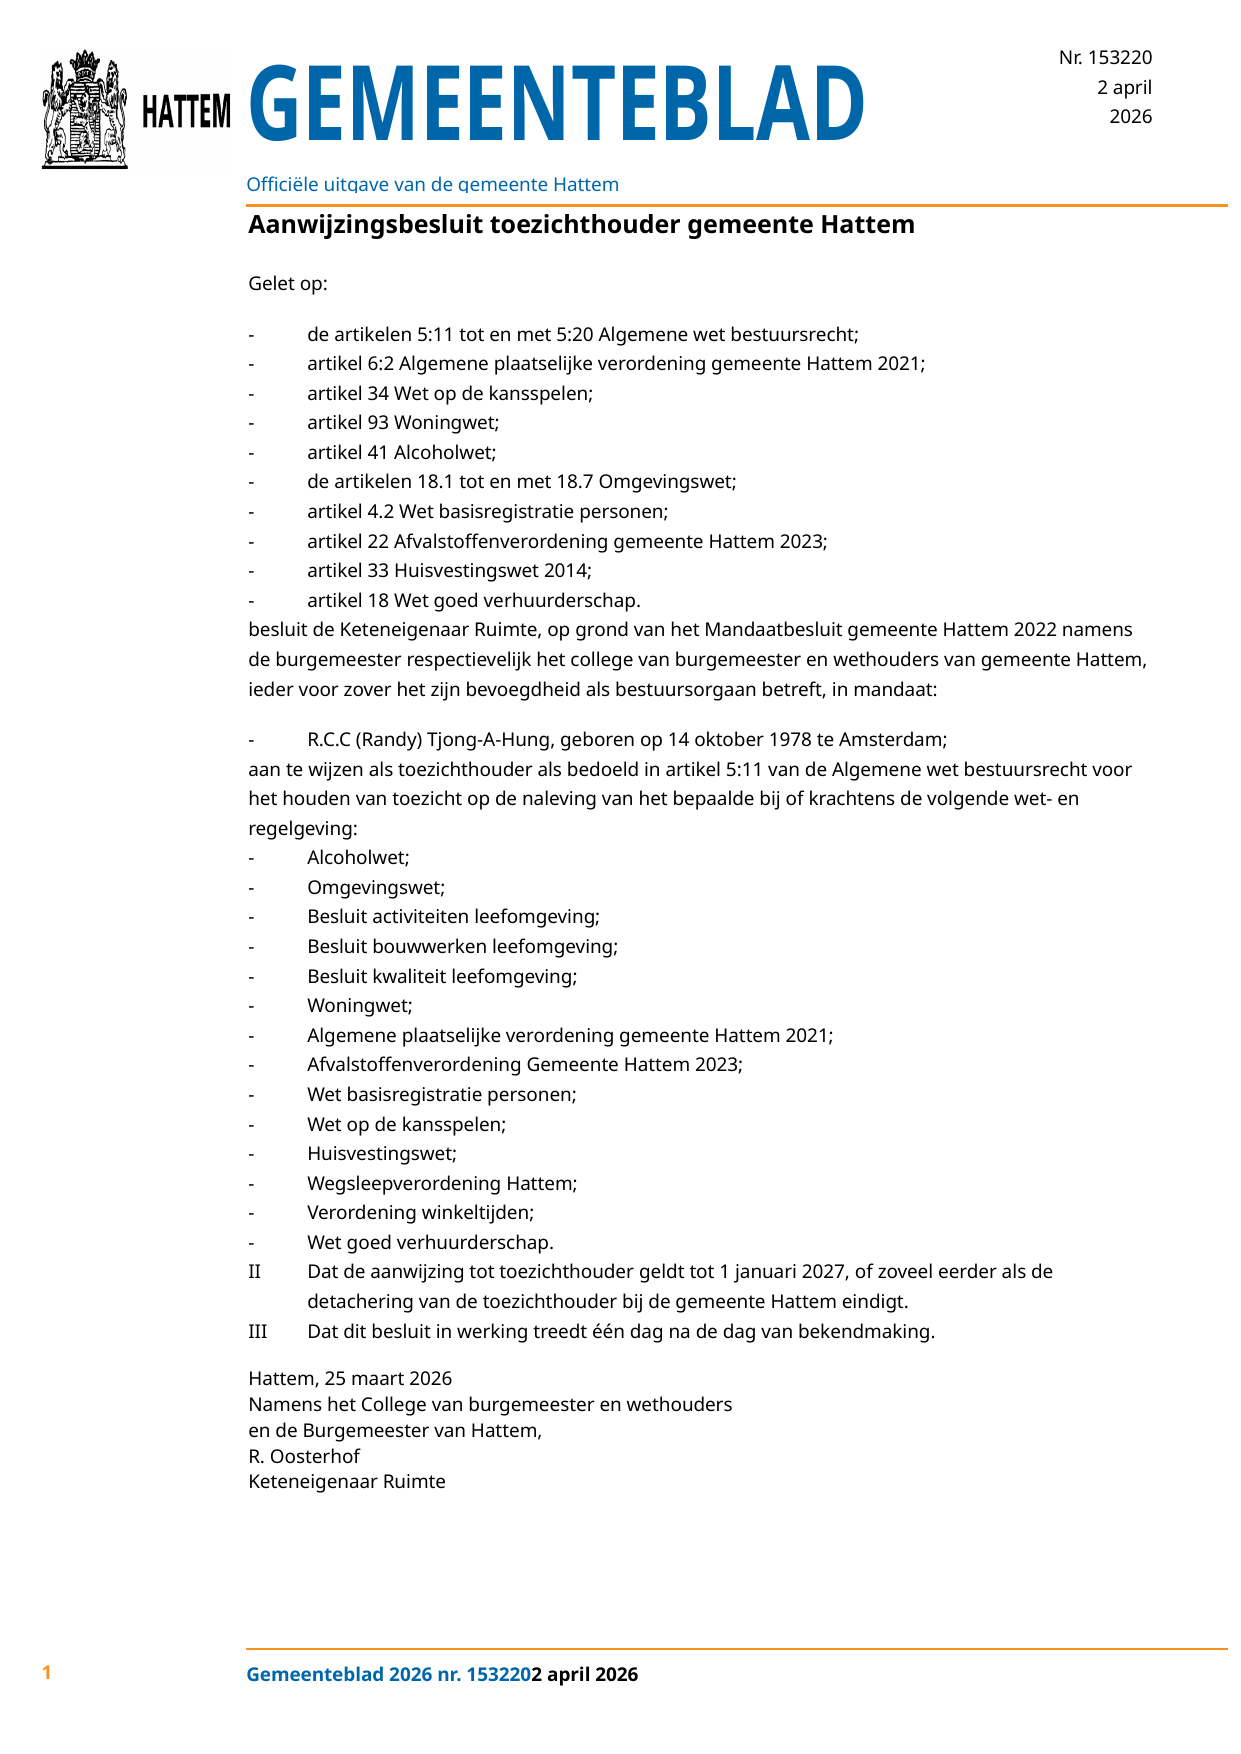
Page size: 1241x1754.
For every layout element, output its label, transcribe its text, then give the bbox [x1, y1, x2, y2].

text en de Burgemeester van Hattem, [248, 1417, 1152, 1443]
list Woningwet; [248, 992, 1152, 1018]
text Hattem, 25 maart 2026 [248, 1366, 1152, 1391]
list Besluit bouwwerken leefomgeving; [248, 933, 1152, 959]
list Dat dit besluit in werking treedt één dag na de dag van bekendmaking. [248, 1318, 1152, 1343]
text R. Oosterhof [248, 1443, 1152, 1468]
list Wet goed verhuurderschap. [248, 1229, 1152, 1255]
text Keteneigenaar Ruimte [248, 1468, 1152, 1494]
text Gelet op: [248, 270, 1152, 296]
list Wegsleepverordening Hattem; [248, 1170, 1152, 1196]
list artikel 93 Woningwet; [248, 409, 1152, 435]
list artikel 18 Wet goed verhuurderschap. [248, 587, 1152, 613]
picture [41, 47, 231, 172]
list R.C.C (Randy) Tjong-A-Hung, geboren op 14 oktober 1978 te Amsterdam; [248, 726, 1152, 752]
list Algemene plaatselijke verordening gemeente Hattem 2021; [248, 1022, 1152, 1048]
list Verordening winkeltijden; [248, 1199, 1152, 1225]
list Wet basisregistratie personen; [248, 1081, 1152, 1107]
text aan te wijzen als toezichthouder als bedoeld in artikel 5:11 van de Algemene wet bestuursrecht voor het houden van toezicht op de naleving van het bepaalde bij of krachtens de volgende wet- en regelgeving: [248, 756, 1152, 841]
list Huisvestingswet; [248, 1140, 1152, 1166]
text Namens het College van burgemeester en wethouders [248, 1391, 1152, 1417]
list artikel 41 Alcoholwet; [248, 439, 1152, 465]
list artikel 6:2 Algemene plaatselijke verordening gemeente Hattem 2021; [248, 350, 1152, 376]
list Omgevingswet; [248, 874, 1152, 900]
text besluit de Keteneigenaar Ruimte, op grond van het Mandaatbesluit gemeente Hattem 2022 namens de burgemeester respectievelijk het college van burgemeester en wethouders van gemeente Hattem, ieder voor zover het zijn bevoegdheid als bestuursorgaan betreft, in mandaat: [248, 617, 1152, 701]
list artikel 33 Huisvestingswet 2014; [248, 557, 1152, 583]
list artikel 22 Afvalstoffenverordening gemeente Hattem 2023; [248, 528, 1152, 553]
list Dat de aanwijzing tot toezichthouder geldt tot 1 januari 2027, of zoveel eerder als de detachering van de toezichthouder bij de gemeente Hattem eindigt. [248, 1259, 1152, 1314]
list artikel 4.2 Wet basisregistratie personen; [248, 498, 1152, 524]
list Alcoholwet; [248, 844, 1152, 870]
list Afvalstoffenverordening Gemeente Hattem 2023; [248, 1052, 1152, 1077]
list Besluit kwaliteit leefomgeving; [248, 963, 1152, 988]
list Besluit activiteiten leefomgeving; [248, 904, 1152, 929]
list de artikelen 5:11 tot en met 5:20 Algemene wet bestuursrecht; [248, 321, 1152, 346]
text Aanwijzingsbesluit toezichthouder gemeente Hattem [248, 207, 1152, 241]
list de artikelen 18.1 tot en met 18.7 Omgevingswet; [248, 469, 1152, 494]
list artikel 34 Wet op de kansspelen; [248, 380, 1152, 406]
list Wet op de kansspelen; [248, 1111, 1152, 1136]
